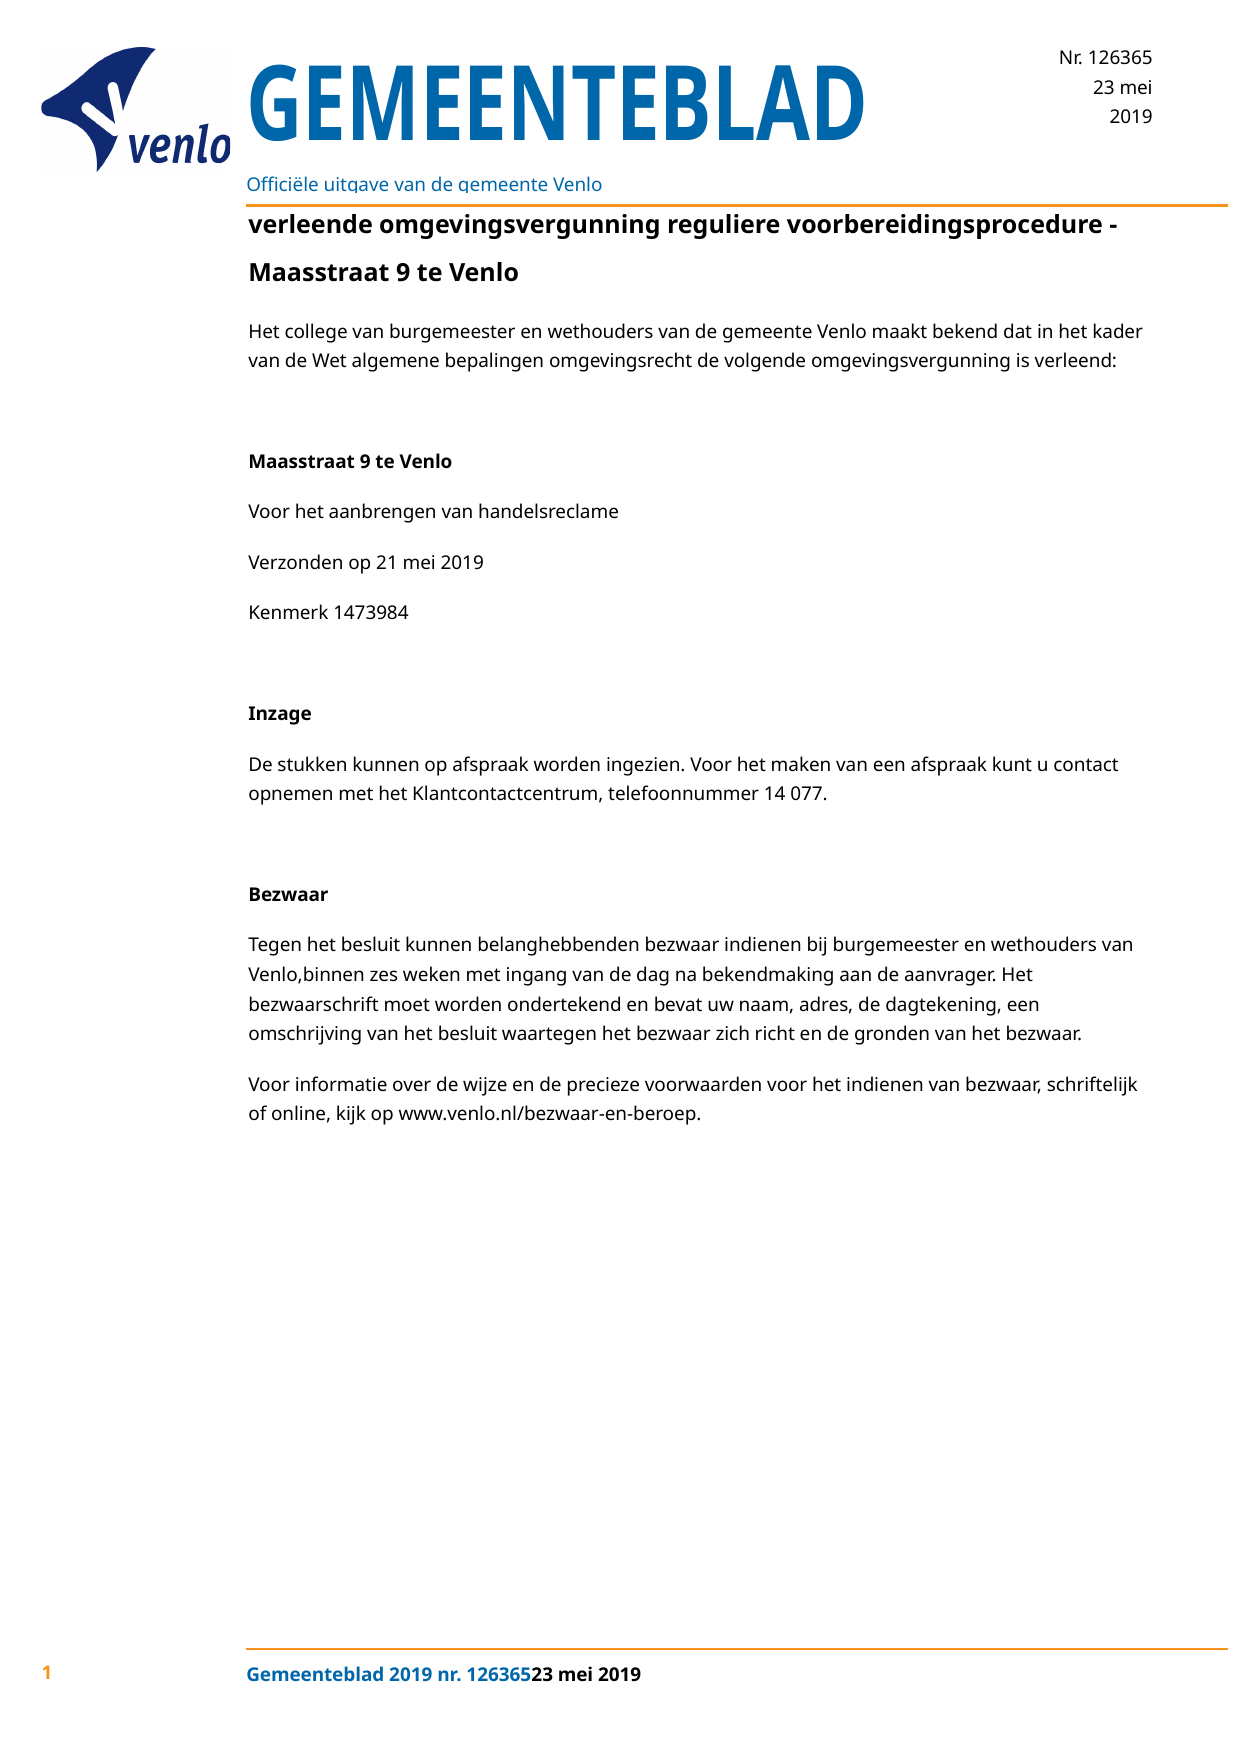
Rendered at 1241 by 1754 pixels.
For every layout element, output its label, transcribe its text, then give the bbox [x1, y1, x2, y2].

text Bezwaar [248, 881, 1152, 907]
text Verzonden op 21 mei 2019 [248, 549, 1152, 575]
text verleende omgevingsvergunning reguliere voorbereidingsprocedure - Maasstraat 9 te Venlo [248, 207, 1152, 288]
text Maasstraat 9 te Venlo [248, 448, 1152, 474]
picture [41, 47, 231, 172]
text Voor informatie over de wijze en de precieze voorwaarden voor het indienen van bezwaar, schriftelijk of online, kijk op www.venlo.nl/bezwaar-en-beroep. [248, 1071, 1152, 1126]
text Het college van burgemeester en wethouders van de gemeente Venlo maakt bekend dat in het kader van de Wet algemene bepalingen omgevingsrecht de volgende omgevingsvergunning is verleend: [248, 318, 1152, 373]
text Kenmerk 1473984 [248, 599, 1152, 625]
text De stukken kunnen op afspraak worden ingezien. Voor het maken van een afspraak kunt u contact opnemen met het Klantcontactcentrum, telefoonnummer 14 077. [248, 751, 1152, 806]
text Tegen het besluit kunnen belanghebbenden bezwaar indienen bij burgemeester en wethouders van Venlo,binnen zes weken met ingang van de dag na bekendmaking aan de aanvrager. Het bezwaarschrift moet worden ondertekend en bevat uw naam, adres, de dagtekening, een omschrijving van het besluit waartegen het bezwaar zich richt en de gronden van het bezwaar. [248, 932, 1152, 1046]
text Voor het aanbrengen van handelsreclame [248, 499, 1152, 524]
text Inzage [248, 700, 1152, 726]
